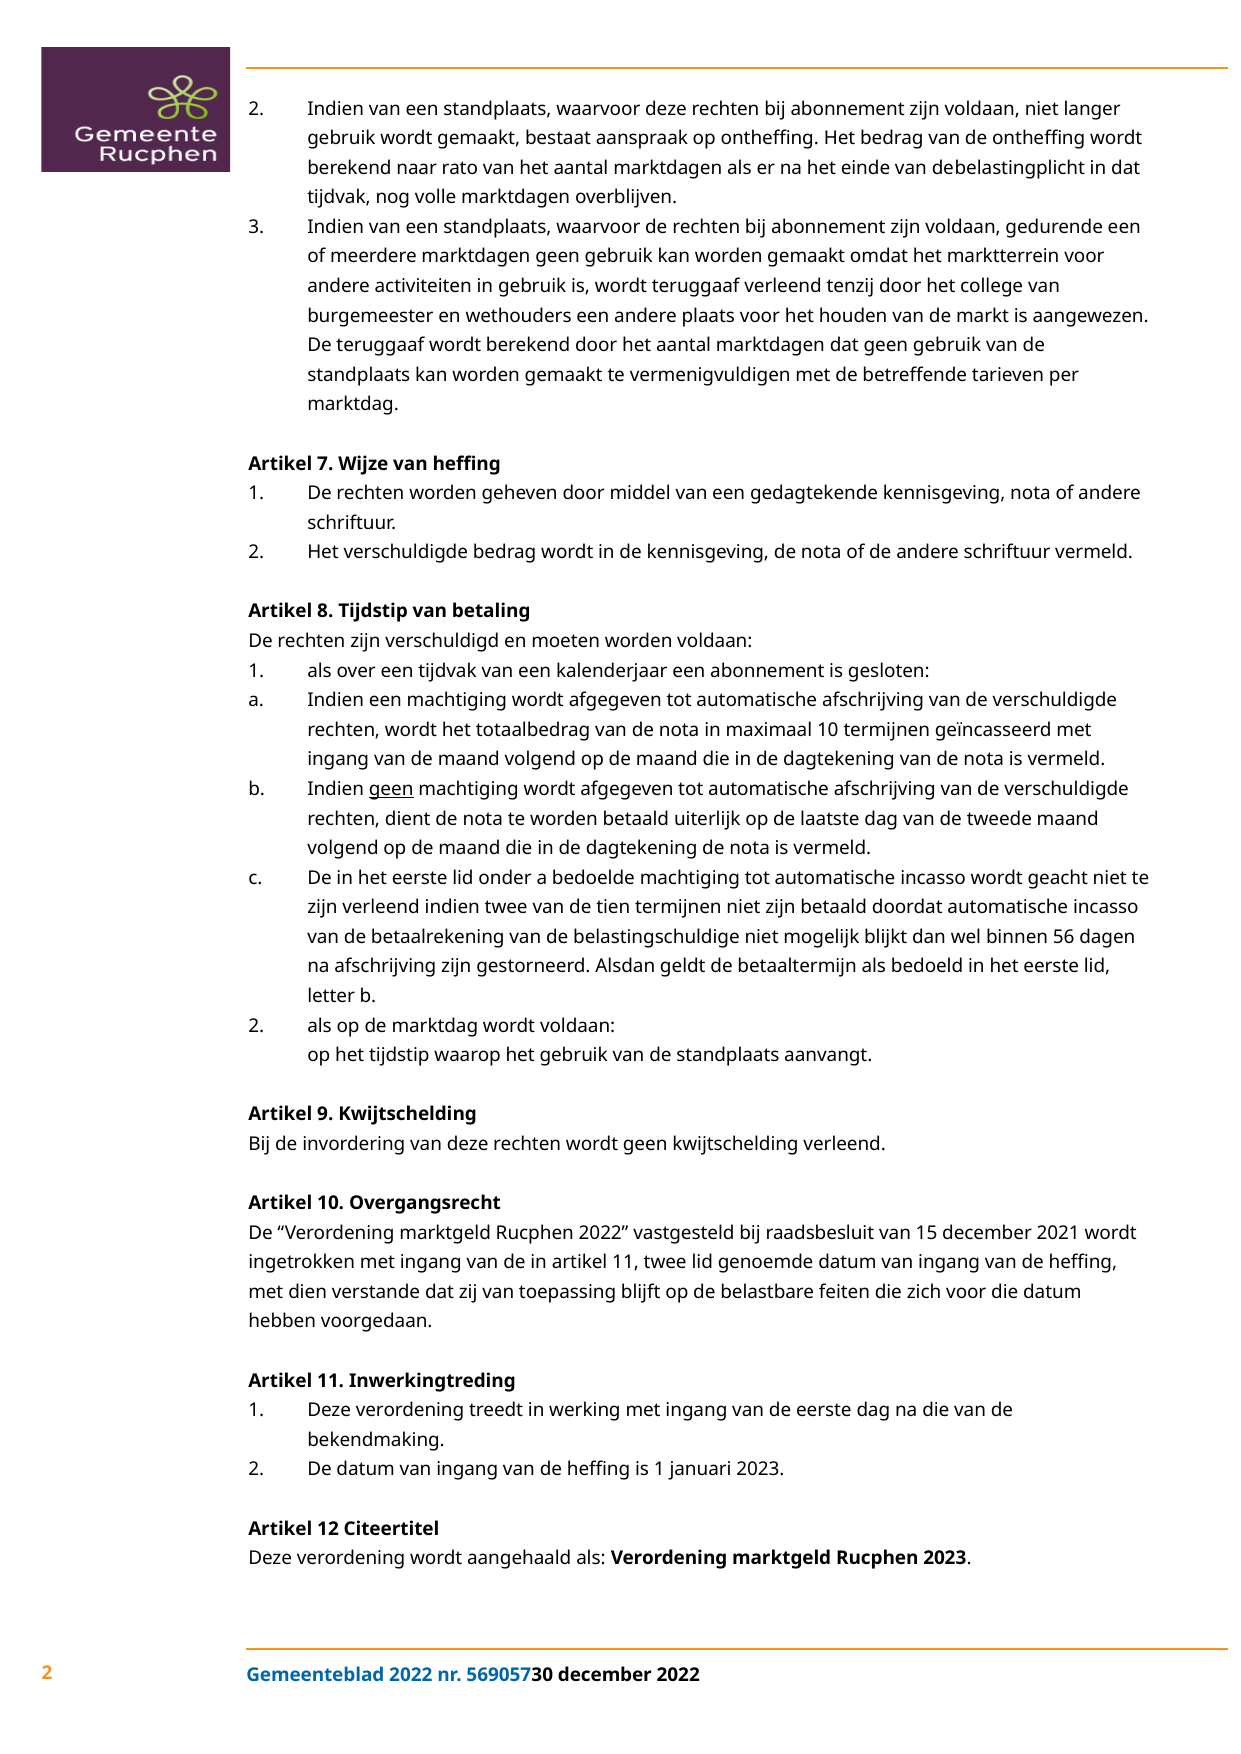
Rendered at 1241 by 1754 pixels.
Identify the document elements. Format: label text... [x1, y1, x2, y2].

list Indien van een standplaats, waarvoor de rechten bij abonnement zijn voldaan, gedurende een of meerdere marktdagen geen gebruik kan worden gemaakt omdat het marktterrein voor andere activiteiten in gebruik is, wordt teruggaaf verleend tenzij door het college van burgemeester en wethouders een andere plaats voor het houden van de markt is aangewezen. De teruggaaf wordt berekend door het aantal marktdagen dat geen gebruik van de standplaats kan worden gemaakt te vermenigvuldigen met de betreffende tarieven per marktdag. [248, 213, 1152, 416]
list Het verschuldigde bedrag wordt in de kennisgeving, de nota of de andere schriftuur vermeld. [248, 538, 1152, 564]
list als over een tijdvak van een kalenderjaar een abonnement is gesloten: [248, 657, 1152, 683]
list Deze verordening treedt in werking met ingang van de eerste dag na die van de bekendmaking. [248, 1396, 1152, 1452]
list De in het eerste lid onder a bedoelde machtiging tot automatische incasso wordt geacht niet te zijn verleend indien twee van de tien termijnen niet zijn betaald doordat automatische incasso van de betaalrekening van de belastingschuldige niet mogelijk blijkt dan wel binnen 56 dagen na afschrijving zijn gestorneerd. Alsdan geldt de betaaltermijn als bedoeld in het eerste lid, letter b. [248, 864, 1152, 1008]
list Indien geen machtiging wordt afgegeven tot automatische afschrijving van de verschuldigde rechten, dient de nota te worden betaald uiterlijk op de laatste dag van de tweede maand volgend op de maand die in de dagtekening de nota is vermeld. [248, 775, 1152, 860]
list Indien van een standplaats, waarvoor deze rechten bij abonnement zijn voldaan, niet langer gebruik wordt gemaakt, bestaat aanspraak op ontheffing. Het bedrag van de ontheffing wordt berekend naar rato van het aantal marktdagen als er na het einde van debelastingplicht in dat tijdvak, nog volle marktdagen overblijven. [248, 95, 1152, 209]
text Artikel 7. Wijze van heffing [248, 450, 1152, 476]
picture [41, 47, 231, 172]
list De rechten worden geheven door middel van een gedagtekende kennisgeving, nota of andere schriftuur. [248, 479, 1152, 535]
text De “Verordening marktgeld Rucphen 2022” vastgesteld bij raadsbesluit van 15 december 2021 wordt ingetrokken met ingang van de in artikel 11, twee lid genoemde datum van ingang van de heffing, met dien verstande dat zij van toepassing blijft op de belastbare feiten die zich voor die datum hebben voorgedaan. [248, 1219, 1152, 1333]
text Artikel 11. Inwerkingtreding [248, 1367, 1152, 1393]
list als op de marktdag wordt voldaan: [248, 1012, 1152, 1038]
text Artikel 8. Tijdstip van betaling [248, 598, 1152, 623]
text Artikel 9. Kwijtschelding [248, 1101, 1152, 1126]
list De datum van ingang van de heffing is 1 januari 2023. [248, 1456, 1152, 1481]
text Artikel 12 Citeertitel [248, 1515, 1152, 1541]
text De rechten zijn verschuldigd en moeten worden voldaan: [248, 627, 1152, 653]
text Artikel 10. Overgangsrecht [248, 1189, 1152, 1215]
text Bij de invordering van deze rechten wordt geen kwijtschelding verleend. [248, 1130, 1152, 1156]
text Deze verordening wordt aangehaald als: Verordening marktgeld Rucphen 2023. [248, 1544, 1152, 1570]
list Indien een machtiging wordt afgegeven tot automatische afschrijving van de verschuldigde rechten, wordt het totaalbedrag van de nota in maximaal 10 termijnen geïncasseerd met ingang van de maand volgend op de maand die in de dagtekening van de nota is vermeld. [248, 686, 1152, 771]
list op het tijdstip waarop het gebruik van de standplaats aanvangt. [248, 1041, 1152, 1067]
